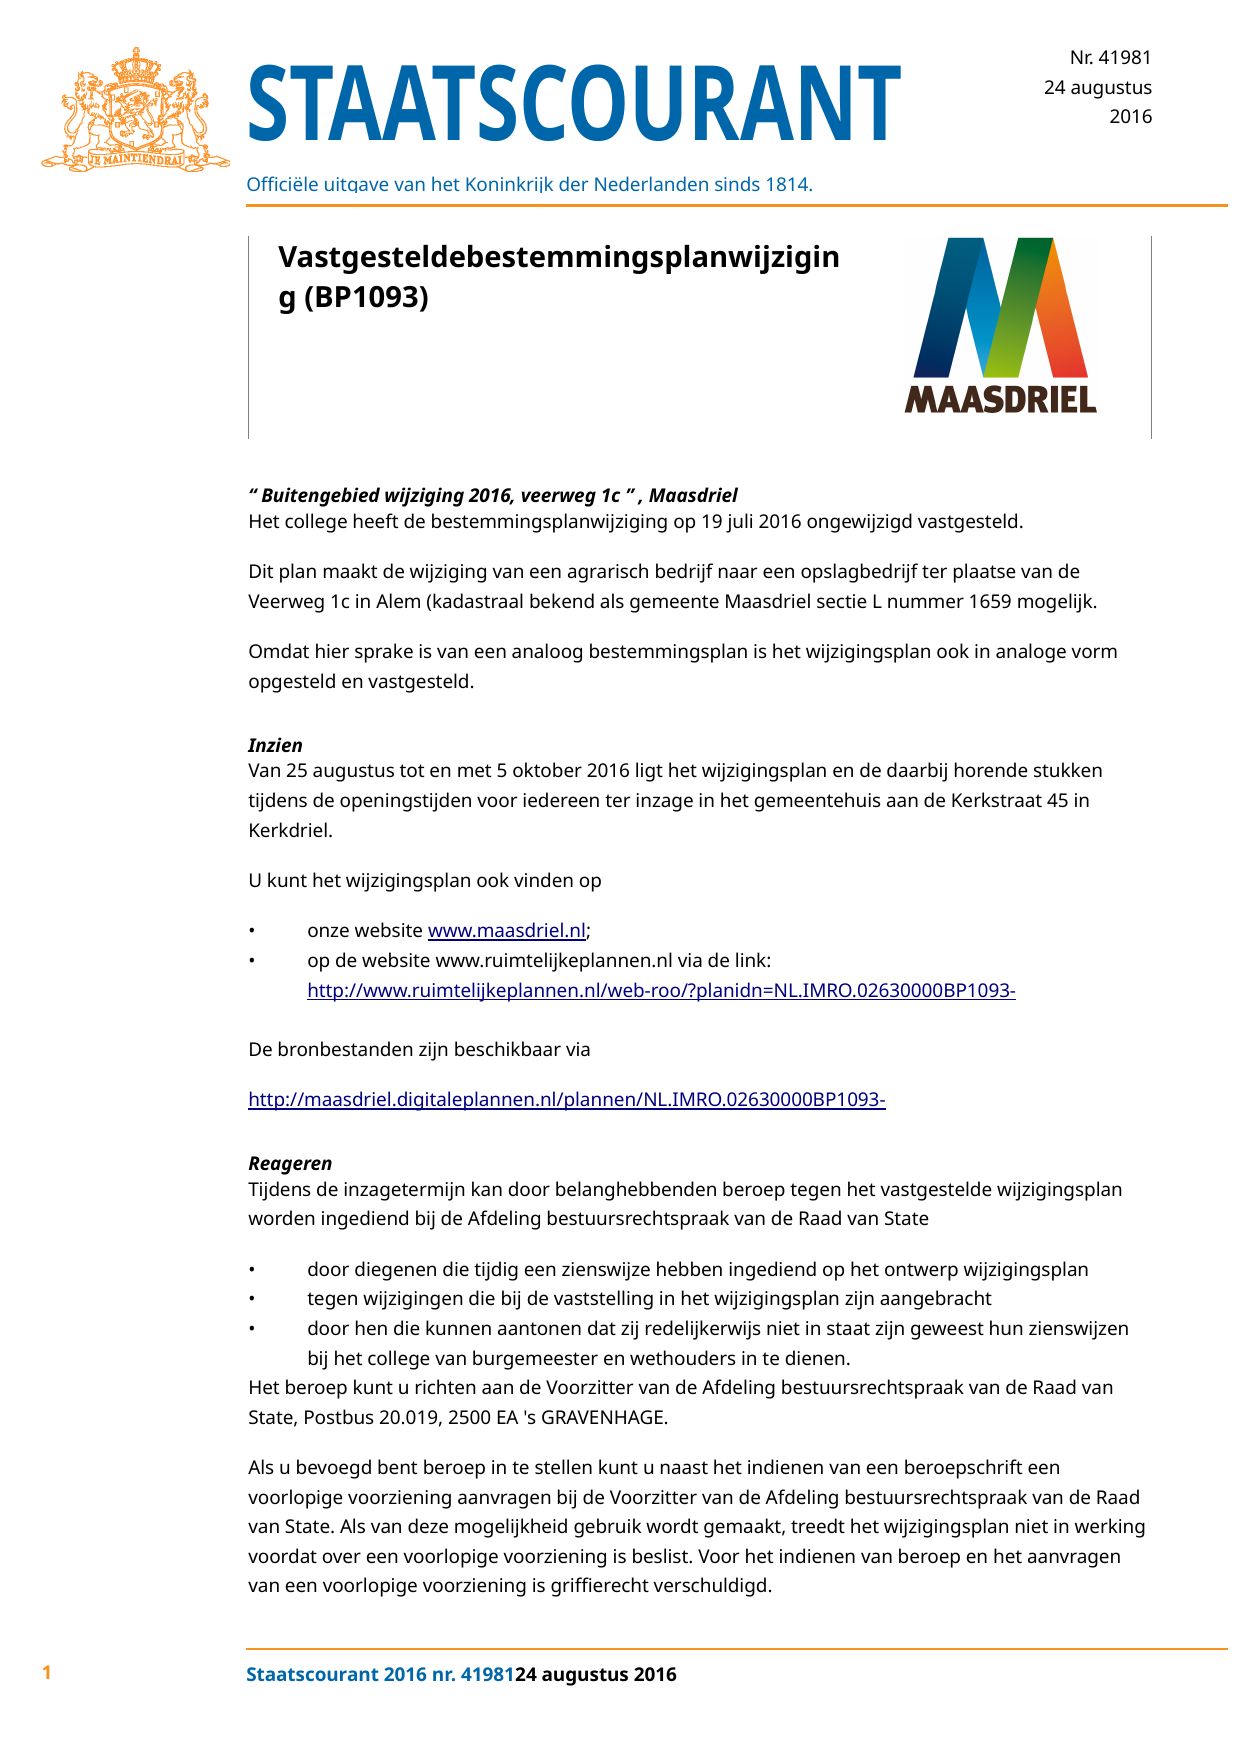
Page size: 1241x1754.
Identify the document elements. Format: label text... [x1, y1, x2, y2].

text Tijdens de inzagetermijn kan door belanghebbenden beroep tegen het vastgestelde wijzigingsplan worden ingediend bij de Afdeling bestuursrechtspraak van de Raad van State [248, 1176, 1152, 1231]
picture [41, 47, 231, 172]
list onze website www.maasdriel.nl; [248, 918, 1152, 943]
list tegen wijzigingen die bij de vaststelling in het wijzigingsplan zijn aangebracht [248, 1286, 1152, 1311]
table_header Vastgesteldebestemmingsplanwijziging (BP1093) [249, 236, 850, 439]
text Het beroep kunt u richten aan de Voorzitter van de Afdeling bestuursrechtspraak van de Raad van State, Postbus 20.019, 2500 EA 's GRAVENHAGE. [248, 1374, 1152, 1430]
list op de website www.ruimtelijkeplannen.nl via de link: [248, 947, 1152, 973]
text Van 25 augustus tot en met 5 oktober 2016 ligt het wijzigingsplan en de daarbij horende stukken tijdens de openingstijden voor iedereen ter inzage in het gemeentehuis aan de Kerkstraat 45 in Kerkdriel. [248, 758, 1152, 842]
list door hen die kunnen aantonen dat zij redelijkerwijs niet in staat zijn geweest hun zienswijzen bij het college van burgemeester en wethouders in te dienen. [248, 1315, 1152, 1371]
text Omdat hier sprake is van een analoog bestemmingsplan is het wijzigingsplan ook in analoge vorm opgesteld en vastgesteld. [248, 638, 1152, 694]
text U kunt het wijzigingsplan ook vinden op [248, 867, 1152, 893]
text Het college heeft de bestemmingsplanwijziging op 19 juli 2016 ongewijzigd vastgesteld. [248, 508, 1152, 534]
list door diegenen die tijdig een zienswijze hebben ingediend op het ontwerp wijzigingsplan [248, 1256, 1152, 1282]
text Dit plan maakt de wijziging van een agrarisch bedrijf naar een opslagbedrijf ter plaatse van de Veerweg 1c in Alem (kadastraal bekend als gemeente Maasdriel sectie L nummer 1659 mogelijk. [248, 558, 1152, 614]
table_header [1098, 236, 1151, 413]
table_header [850, 236, 903, 413]
list http://www.ruimtelijkeplannen.nl/web-roo/?planidn=NL.IMRO.02630000BP1093- [248, 977, 1152, 1002]
text Inzien [248, 732, 1152, 758]
table_header [850, 414, 1151, 439]
text Als u bevoegd bent beroep in te stellen kunt u naast het indienen van een beroepschrift een voorlopige voorziening aanvragen bij de Voorzitter van de Afdeling bestuursrechtspraak van de Raad van State. Als van deze mogelijkheid gebruik wordt gemaakt, treedt het wijzigingsplan niet in werking voordat over een voorlopige voorziening is beslist. Voor het indienen van beroep en het aanvragen van een voorlopige voorziening is griffierecht verschuldigd. [248, 1454, 1152, 1598]
text http://maasdriel.digitaleplannen.nl/plannen/NL.IMRO.02630000BP1093- [248, 1086, 1152, 1112]
text De bronbestanden zijn beschikbaar via [248, 1036, 1152, 1062]
picture [903, 236, 1098, 414]
text “ Buitengebied wijziging 2016, veerweg 1c ” , Maasdriel [248, 482, 1152, 508]
text Reageren [248, 1150, 1152, 1176]
